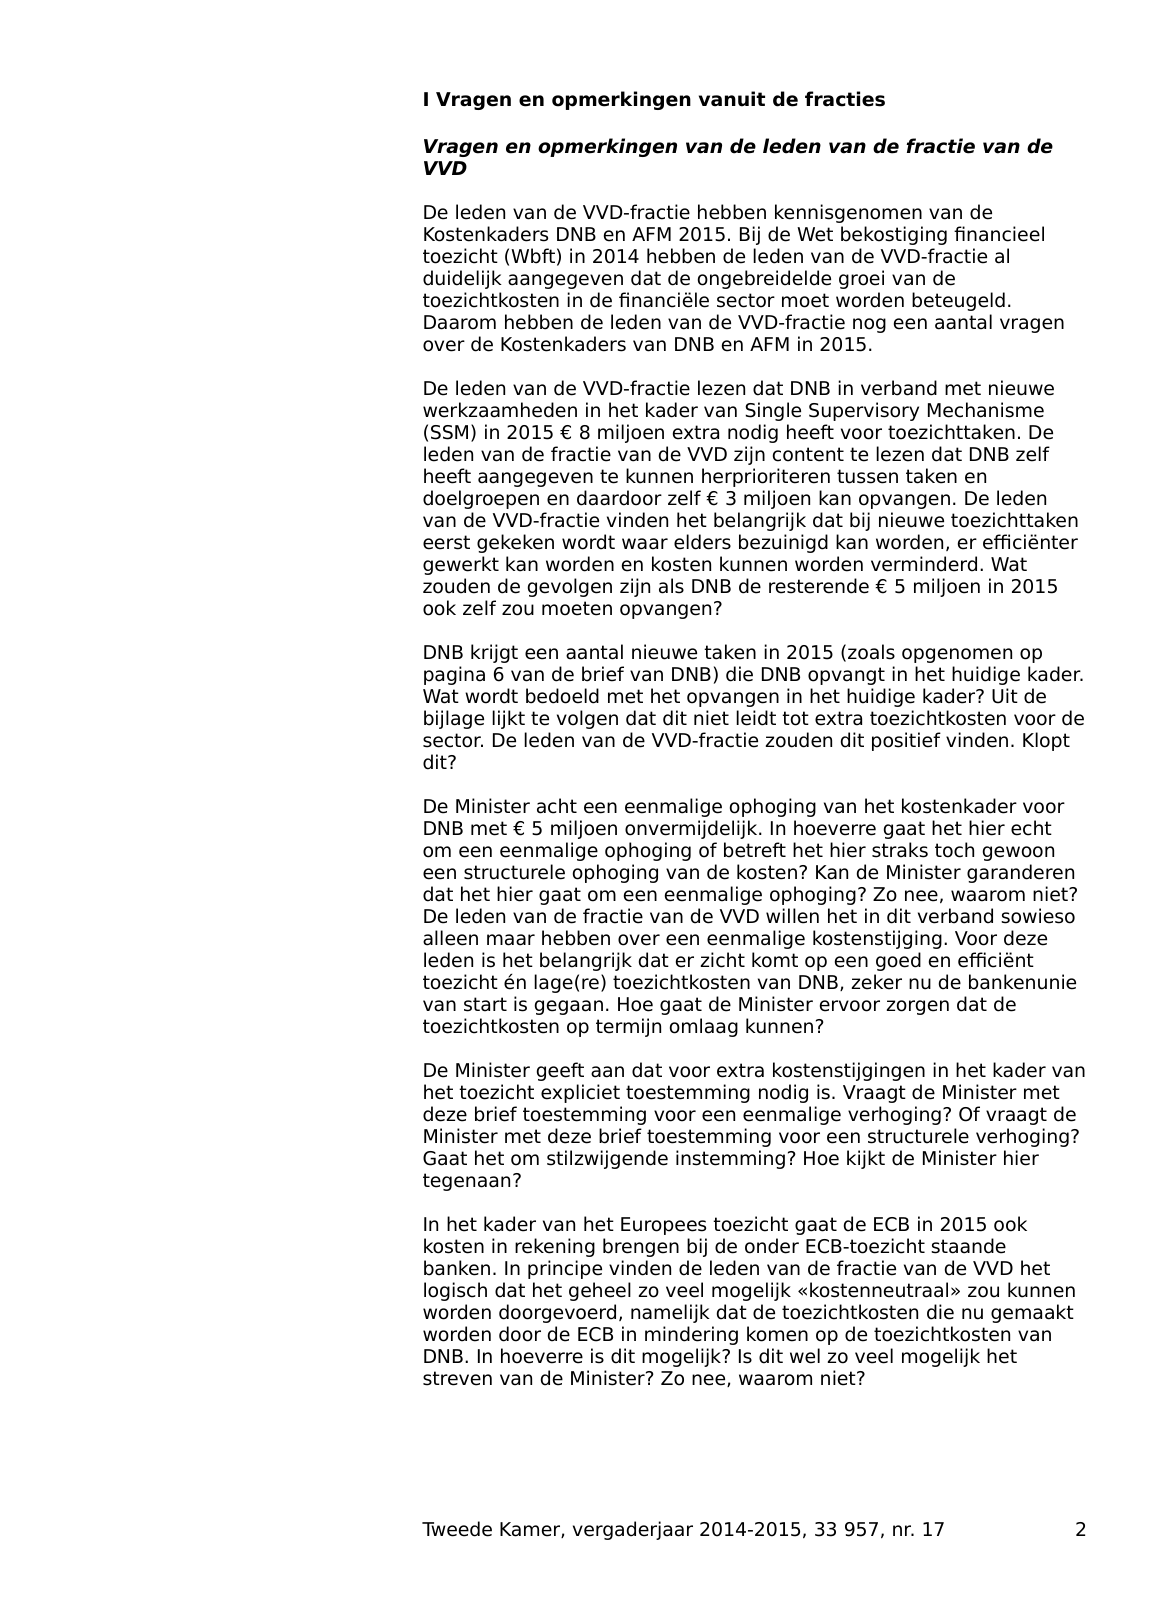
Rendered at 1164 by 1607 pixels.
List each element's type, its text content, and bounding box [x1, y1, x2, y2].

text In het kader van het Europees toezicht gaat de ECB in 2015 ook kosten in rekening brengen bij de onder ECB-toezicht staande banken. In principe vinden de leden van de fractie van de VVD het logisch dat het geheel zo veel mogelijk «kostenneutraal» zou kunnen worden doorgevoerd, namelijk dat de toezichtkosten die nu gemaakt worden door de ECB in mindering komen op de toezichtkosten van DNB. In hoeverre is dit mogelijk? Is dit wel zo veel mogelijk het streven van de Minister? Zo nee, waarom niet? [422, 1214, 1087, 1390]
subtitle Vragen en opmerkingen van de leden van de fractie van de VVD [422, 136, 1087, 180]
text De Minister geeft aan dat voor extra kostenstijgingen in het kader van het toezicht expliciet toestemming nodig is. Vraagt de Minister met deze brief toestemming voor een eenmalige verhoging? Of vraagt de Minister met deze brief toestemming voor een structurele verhoging? Gaat het om stilzwijgende instemming? Hoe kijkt de Minister hier tegenaan? [422, 1060, 1087, 1192]
text De leden van de VVD-fractie lezen dat DNB in verband met nieuwe werkzaamheden in het kader van Single Supervisory Mechanisme (SSM) in 2015 € 8 miljoen extra nodig heeft voor toezichttaken. De leden van de fractie van de VVD zijn content te lezen dat DNB zelf heeft aangegeven te kunnen herprioriteren tussen taken en doelgroepen en daardoor zelf € 3 miljoen kan opvangen. De leden van de VVD-fractie vinden het belangrijk dat bij nieuwe toezichttaken eerst gekeken wordt waar elders bezuinigd kan worden, er efficiënter gewerkt kan worden en kosten kunnen worden verminderd. Wat zouden de gevolgen zijn als DNB de resterende € 5 miljoen in 2015 ook zelf zou moeten opvangen? [422, 378, 1087, 620]
subtitle I Vragen en opmerkingen vanuit de fracties [422, 89, 1087, 111]
text DNB krijgt een aantal nieuwe taken in 2015 (zoals opgenomen op pagina 6 van de brief van DNB) die DNB opvangt in het huidige kader. Wat wordt bedoeld met het opvangen in het huidige kader? Uit de bijlage lijkt te volgen dat dit niet leidt tot extra toezichtkosten voor de sector. De leden van de VVD-fractie zouden dit positief vinden. Klopt dit? [422, 642, 1087, 774]
text De Minister acht een eenmalige ophoging van het kostenkader voor DNB met € 5 miljoen onvermijdelijk. In hoeverre gaat het hier echt om een eenmalige ophoging of betreft het hier straks toch gewoon een structurele ophoging van de kosten? Kan de Minister garanderen dat het hier gaat om een eenmalige ophoging? Zo nee, waarom niet? De leden van de fractie van de VVD willen het in dit verband sowieso alleen maar hebben over een eenmalige kostenstijging. Voor deze leden is het belangrijk dat er zicht komt op een goed en efficiënt toezicht én lage(re) toezichtkosten van DNB, zeker nu de bankenunie van start is gegaan. Hoe gaat de Minister ervoor zorgen dat de toezichtkosten op termijn omlaag kunnen? [422, 796, 1087, 1038]
text De leden van de VVD-fractie hebben kennisgenomen van de Kostenkaders DNB en AFM 2015. Bij de Wet bekostiging financieel toezicht (Wbft) in 2014 hebben de leden van de VVD-fractie al duidelijk aangegeven dat de ongebreidelde groei van de toezichtkosten in de financiële sector moet worden beteugeld. Daarom hebben de leden van de VVD-fractie nog een aantal vragen over de Kostenkaders van DNB en AFM in 2015. [422, 202, 1087, 356]
